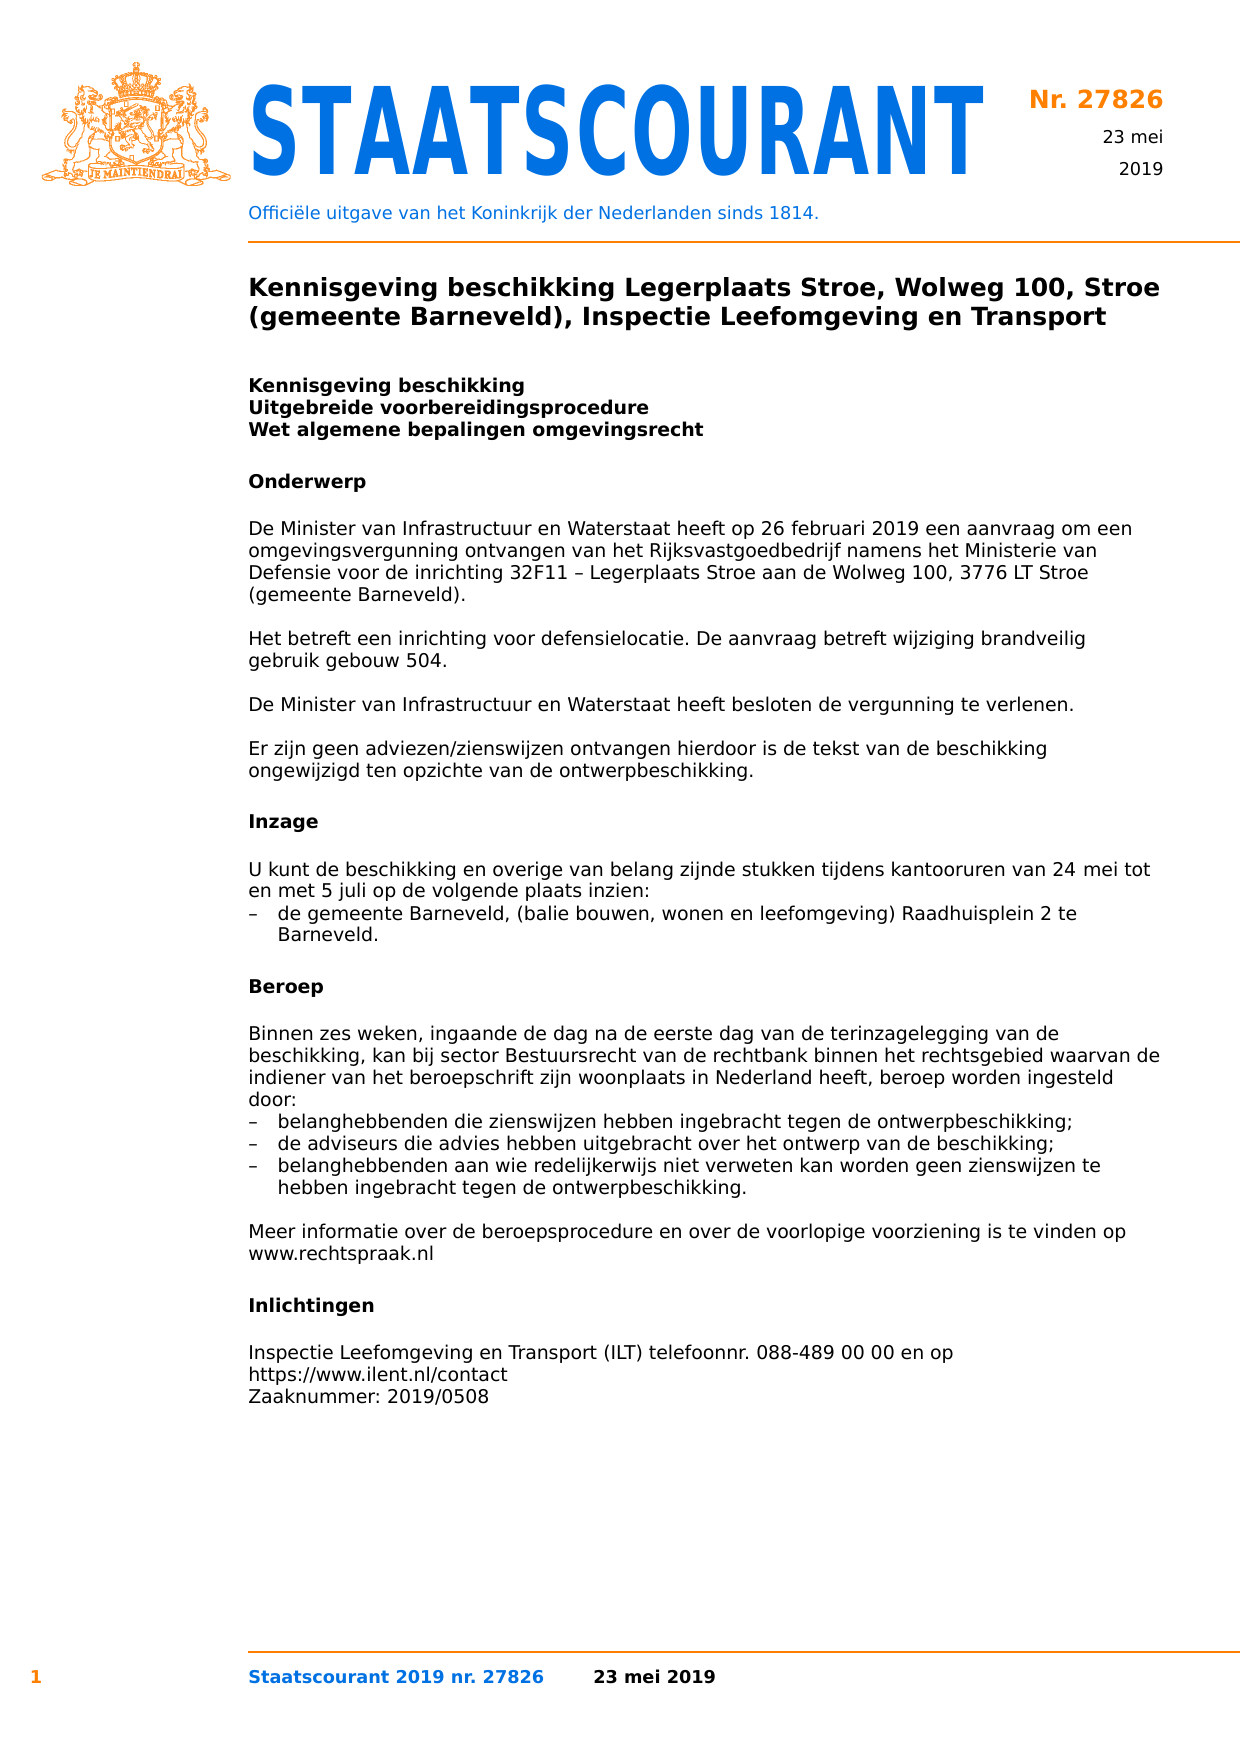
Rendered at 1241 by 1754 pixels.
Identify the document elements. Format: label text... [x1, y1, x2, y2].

table_cell Officiële uitgave van het Koninkrijk der Nederlanden sinds 1814. [248, 203, 1240, 241]
subtitle Inlichtingen [248, 1295, 1163, 1317]
table_cell 2019 [998, 153, 1240, 203]
text Inspectie Leefomgeving en Transport (ILT) telefoonnr. 088-489 00 00 en op https://www.ilent.nl/contact [248, 1342, 1163, 1386]
text Kennisgeving beschikking [248, 375, 1163, 397]
picture [41, 62, 231, 186]
text Binnen zes weken, ingaande de dag na de eerste dag van de terinzagelegging van de beschikking, kan bij sector Bestuursrecht van de rechtbank binnen het rechtsgebied waarvan de indiener van het beroepschrift zijn woonplaats in Nederland heeft, beroep worden ingesteld door: [248, 1023, 1163, 1111]
text – belanghebbenden aan wie redelijkerwijs niet verweten kan worden geen zienswijzen te hebben ingebracht tegen de ontwerpbeschikking. [248, 1155, 1163, 1199]
subtitle Inzage [248, 811, 1163, 833]
table_cell 23 mei [998, 121, 1240, 153]
text Uitgebreide voorbereidingsprocedure [248, 397, 1163, 419]
text – belanghebbenden die zienswijzen hebben ingebracht tegen de ontwerpbeschikking; [248, 1111, 1163, 1133]
table_header [25, 62, 248, 241]
text – de adviseurs die advies hebben uitgebracht over het ontwerp van de beschikking; [248, 1133, 1163, 1155]
subtitle Onderwerp [248, 471, 1163, 493]
table_header STAATSCOURANT [248, 62, 998, 203]
subtitle Kennisgeving beschikking Legerplaats Stroe, Wolweg 100, Stroe (gemeente Barneveld), Inspectie Leefomgeving en Transport [248, 273, 1163, 331]
text De Minister van Infrastructuur en Waterstaat heeft besloten de vergunning te verlenen. [248, 694, 1163, 716]
text Het betreft een inrichting voor defensielocatie. De aanvraag betreft wijziging brandveilig gebruik gebouw 504. [248, 628, 1163, 672]
text U kunt de beschikking en overige van belang zijnde stukken tijdens kantooruren van 24 mei tot en met 5 juli op de volgende plaats inzien: [248, 858, 1163, 902]
text Er zijn geen adviezen/zienswijzen ontvangen hierdoor is de tekst van de beschikking ongewijzigd ten opzichte van de ontwerpbeschikking. [248, 737, 1163, 781]
text Meer informatie over de beroepsprocedure en over de voorlopige voorziening is te vinden op www.rechtspraak.nl [248, 1221, 1163, 1265]
text De Minister van Infrastructuur en Waterstaat heeft op 26 februari 2019 een aanvraag om een omgevingsvergunning ontvangen van het Rijksvastgoedbedrijf namens het Ministerie van Defensie voor de inrichting 32F11 – Legerplaats Stroe aan de Wolweg 100, 3776 LT Stroe (gemeente Barneveld). [248, 518, 1163, 606]
table_header Nr. 27826 [998, 62, 1240, 121]
subtitle Beroep [248, 976, 1163, 998]
text – de gemeente Barneveld, (balie bouwen, wonen en leefomgeving) Raadhuisplein 2 te Barneveld. [248, 902, 1163, 946]
text Zaaknummer: 2019/0508 [248, 1386, 1163, 1408]
text Wet algemene bepalingen omgevingsrecht [248, 419, 1163, 441]
